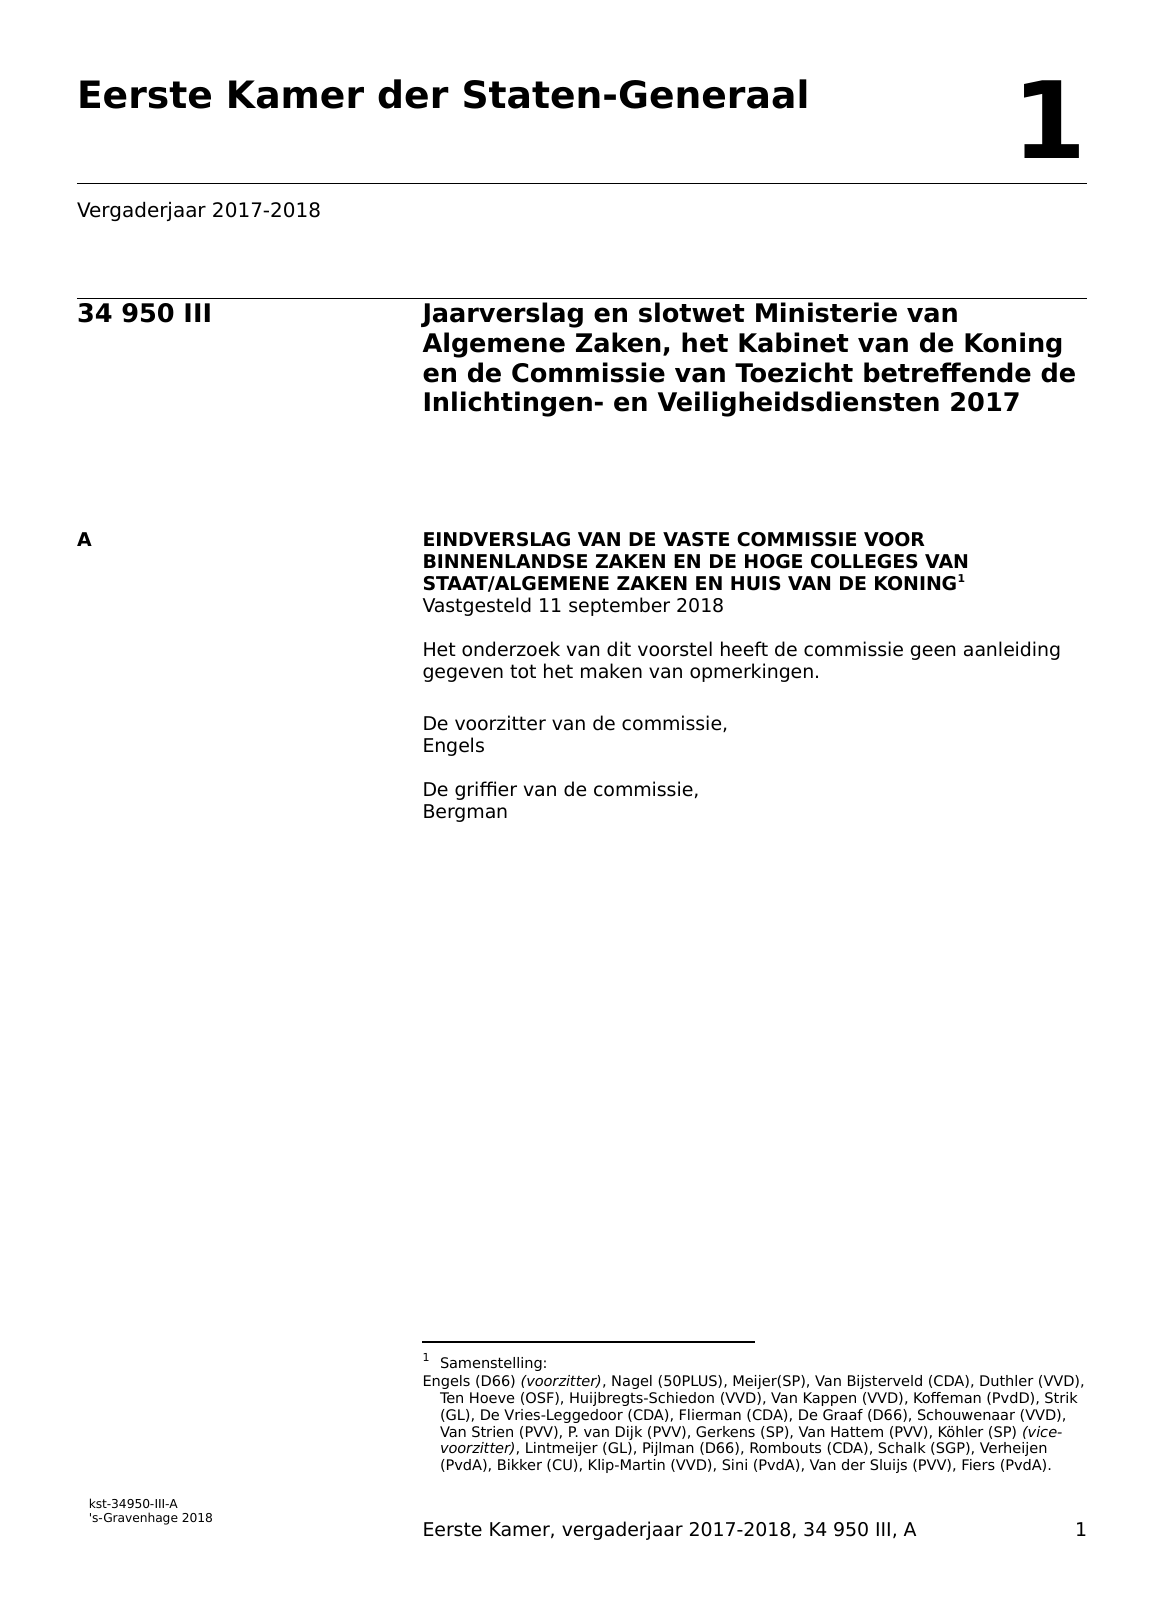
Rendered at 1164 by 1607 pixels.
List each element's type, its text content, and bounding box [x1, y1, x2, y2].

subtitle 34 950 III Jaarverslag en slotwet Ministerie van Algemene Zaken, het Kabinet van de Koning en de Commissie van Toezicht betreffende de Inlichtingen- en Veiligheidsdiensten 2017 [77, 299, 1087, 418]
text Engels (D66) (voorzitter), Nagel (50PLUS), Meijer(SP), Van Bijsterveld (CDA), Duthler (VVD), Ten Hoeve (OSF), Huijbregts-Schiedon (VVD), Van Kappen (VVD), Koffeman (PvdD), Strik (GL), De Vries-Leggedoor (CDA), Flierman (CDA), De Graaf (D66), Schouwenaar (VVD), Van Strien (PVV), P. van Dijk (PVV), Gerkens (SP), Van Hattem (PVV), Köhler (SP) (vice-voorzitter), Lintmeijer (GL), Pijlman (D66), Rombouts (CDA), Schalk (SGP), Verheijen (PvdA), Bikker (CU), Klip-Martin (VVD), Sini (PvdA), Van der Sluijs (PVV), Fiers (PvdA). [422, 1373, 1087, 1474]
table_header 1 [886, 59, 1087, 183]
text kst-34950-III-A [88, 1497, 323, 1511]
text Het onderzoek van dit voorstel heeft de commissie geen aanleiding gegeven tot het maken van opmerkingen. [422, 639, 1087, 683]
text Samenstelling: [422, 1351, 1087, 1373]
text Vastgesteld 11 september 2018 [422, 595, 1087, 617]
subtitle A EINDVERSLAG VAN DE VASTE COMMISSIE VOOR BINNENLANDSE ZAKEN EN DE HOGE COLLEGES VAN STAAT/ALGEMENE ZAKEN EN HUIS VAN DE KONING [77, 529, 1087, 595]
text De voorzitter van de commissie, Engels [422, 713, 1087, 757]
table_cell Vergaderjaar 2017-2018 [77, 184, 1087, 298]
text 's-Gravenhage 2018 [88, 1511, 323, 1525]
text De griffier van de commissie, Bergman [422, 779, 1087, 823]
table_header Eerste Kamer der Staten-Generaal [77, 59, 886, 183]
